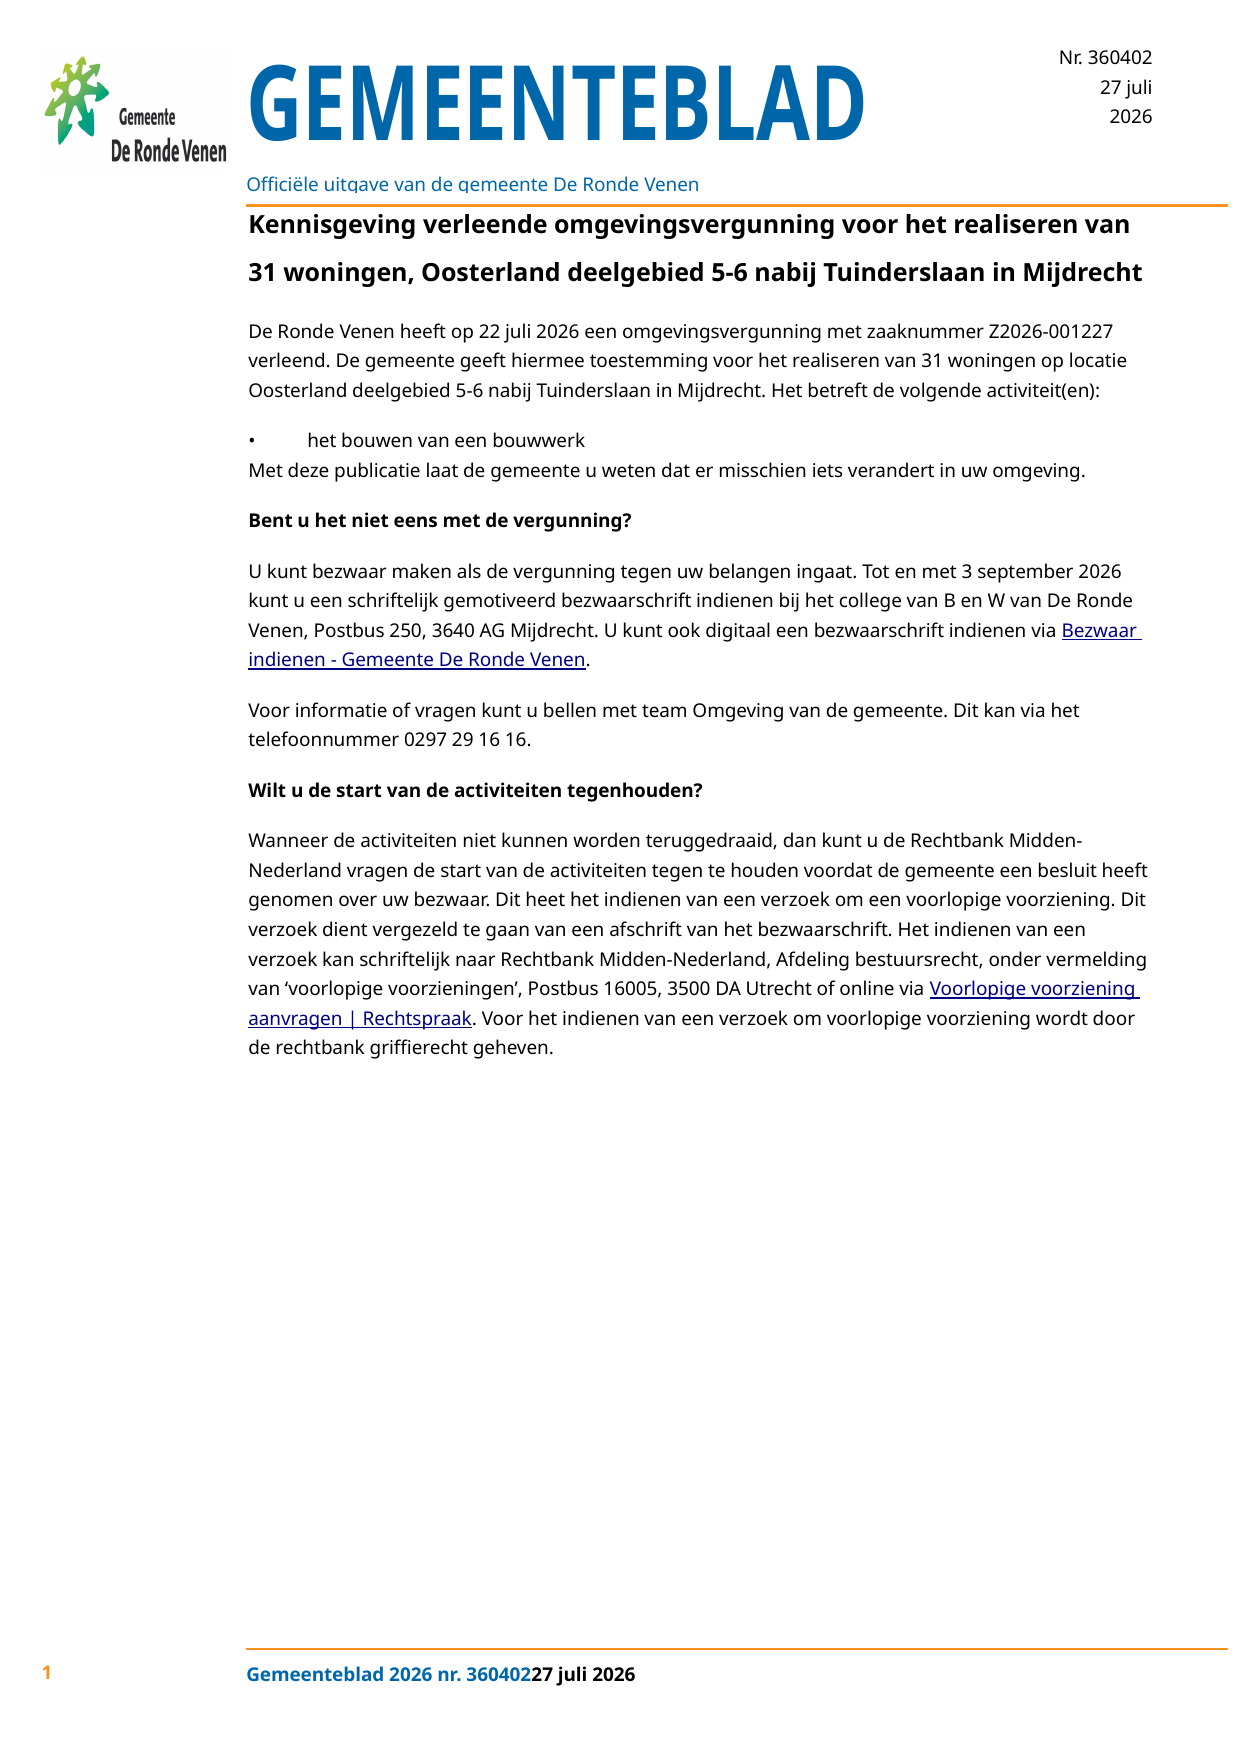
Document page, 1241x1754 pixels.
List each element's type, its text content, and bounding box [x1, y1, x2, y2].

text Wilt u de start van de activiteiten tegenhouden? [248, 777, 1152, 803]
list het bouwen van een bouwwerk [248, 427, 1152, 453]
text Bent u het niet eens met de vergunning? [248, 507, 1152, 533]
text Voor informatie of vragen kunt u bellen met team Omgeving van de gemeente. Dit kan via het telefoonnummer 0297 29 16 16. [248, 697, 1152, 752]
text U kunt bezwaar maken als de vergunning tegen uw belangen ingaat. Tot en met 3 september 2026 kunt u een schriftelijk gemotiveerd bezwaarschrift indienen bij het college van B en W van De Ronde Venen, Postbus 250, 3640 AG Mijdrecht. U kunt ook digitaal een bezwaarschrift indienen via Bezwaar indienen - Gemeente De Ronde Venen. [248, 558, 1152, 672]
text Met deze publicatie laat de gemeente u weten dat er misschien iets verandert in uw omgeving. [248, 457, 1152, 483]
picture [41, 47, 231, 172]
text De Ronde Venen heeft op 22 juli 2026 een omgevingsvergunning met zaaknummer Z2026-001227 verleend. De gemeente geeft hiermee toestemming voor het realiseren van 31 woningen op locatie Oosterland deelgebied 5-6 nabij Tuinderslaan in Mijdrecht. Het betreft de volgende activiteit(en): [248, 318, 1152, 403]
text Kennisgeving verleende omgevingsvergunning voor het realiseren van 31 woningen, Oosterland deelgebied 5-6 nabij Tuinderslaan in Mijdrecht [248, 207, 1152, 288]
text Wanneer de activiteiten niet kunnen worden teruggedraaid, dan kunt u de Rechtbank Midden-Nederland vragen de start van de activiteiten tegen te houden voordat de gemeente een besluit heeft genomen over uw bezwaar. Dit heet het indienen van een verzoek om een voorlopige voorziening. Dit verzoek dient vergezeld te gaan van een afschrift van het bezwaarschrift. Het indienen van een verzoek kan schriftelijk naar Rechtbank Midden-Nederland, Afdeling bestuursrecht, onder vermelding van ‘voorlopige voorzieningen’, Postbus 16005, 3500 DA Utrecht of online via Voorlopige voorziening aanvragen | Rechtspraak. Voor het indienen van een verzoek om voorlopige voorziening wordt door de rechtbank griffierecht geheven. [248, 827, 1152, 1060]
